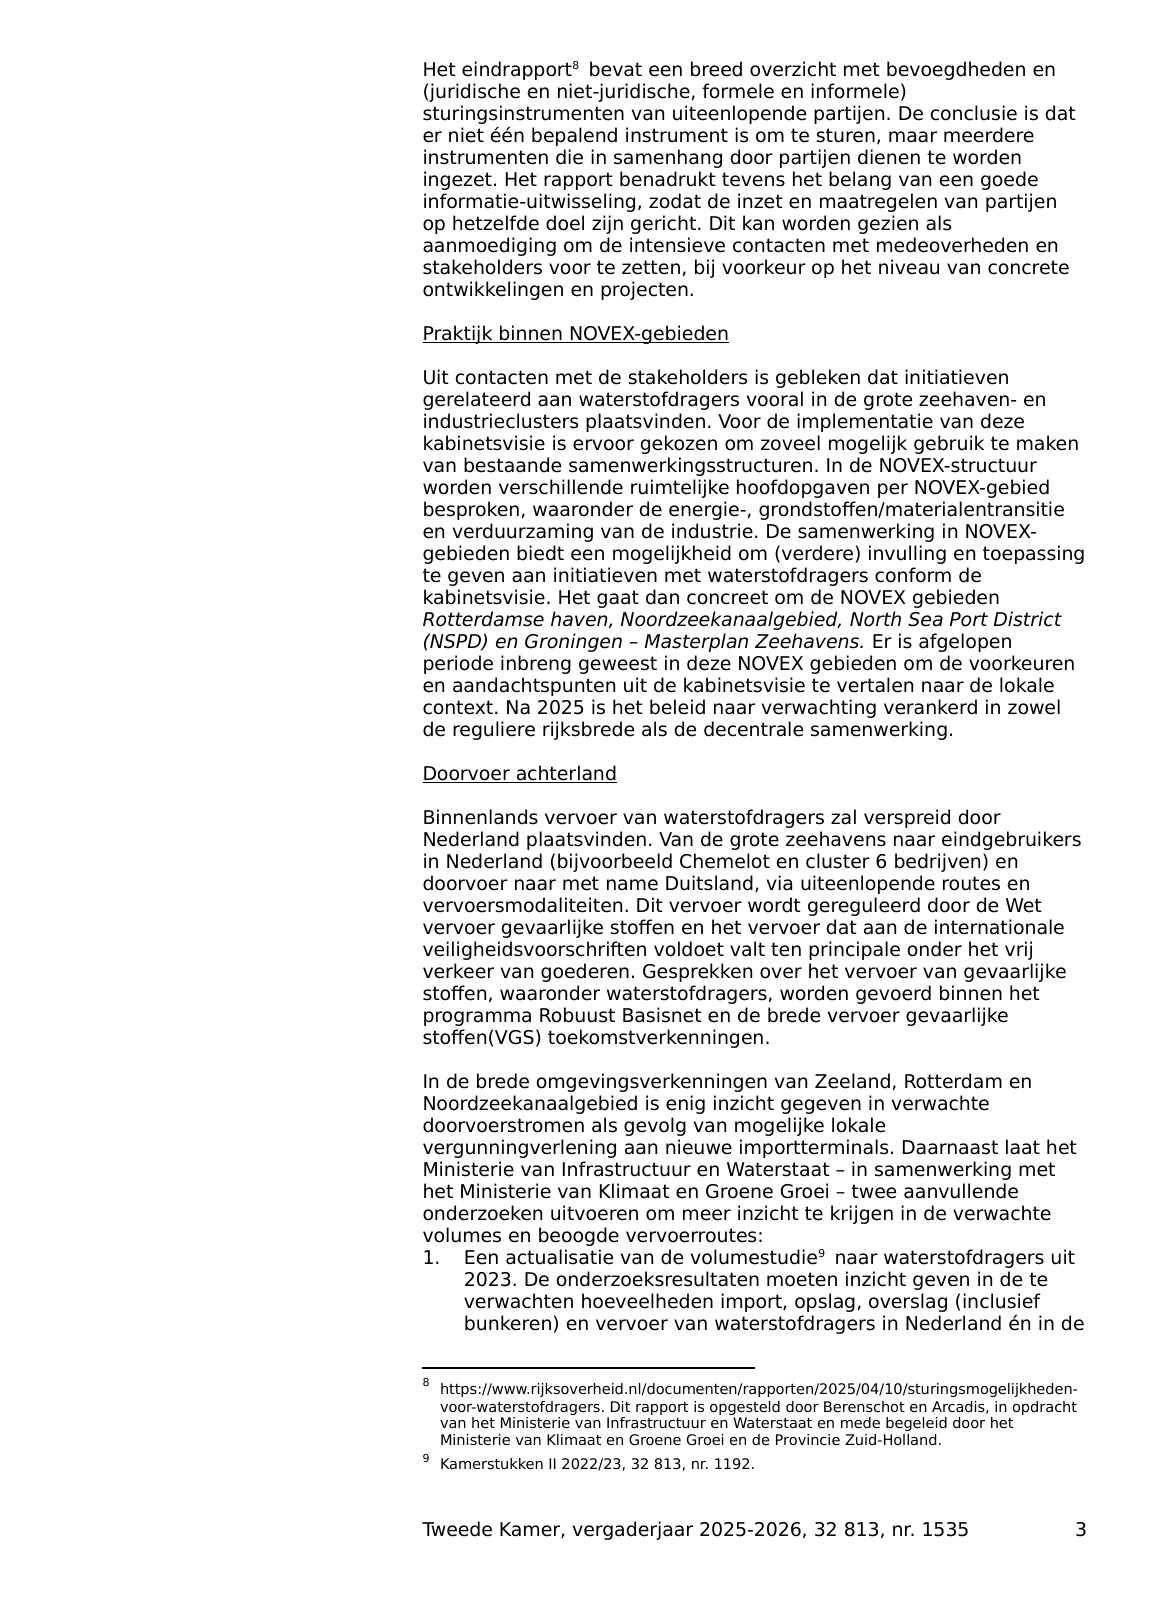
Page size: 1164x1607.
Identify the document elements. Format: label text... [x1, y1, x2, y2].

text 1. Een actualisatie van de volumestudie naar waterstofdragers uit 2023. De onderzoeksresultaten moeten inzicht geven in de te verwachten hoeveelheden import, opslag, overslag (inclusief bunkeren) en vervoer van waterstofdragers in Nederland én in de [422, 1247, 1087, 1335]
subtitle Praktijk binnen NOVEX-gebieden [422, 323, 1087, 345]
text In de brede omgevingsverkenningen van Zeeland, Rotterdam en Noordzeekanaalgebied is enig inzicht gegeven in verwachte doorvoerstromen als gevolg van mogelijke lokale vergunningverlening aan nieuwe importterminals. Daarnaast laat het Ministerie van Infrastructuur en Waterstaat – in samenwerking met het Ministerie van Klimaat en Groene Groei – twee aanvullende onderzoeken uitvoeren om meer inzicht te krijgen in de verwachte volumes en beoogde vervoerroutes: [422, 1071, 1087, 1247]
text Binnenlands vervoer van waterstofdragers zal verspreid door Nederland plaatsvinden. Van de grote zeehavens naar eindgebruikers in Nederland (bijvoorbeeld Chemelot en cluster 6 bedrijven) en doorvoer naar met name Duitsland, via uiteenlopende routes en vervoersmodaliteiten. Dit vervoer wordt gereguleerd door de Wet vervoer gevaarlijke stoffen en het vervoer dat aan de internationale veiligheidsvoorschriften voldoet valt ten principale onder het vrij verkeer van goederen. Gesprekken over het vervoer van gevaarlijke stoffen, waaronder waterstofdragers, worden gevoerd binnen het programma Robuust Basisnet en de brede vervoer gevaarlijke stoffen(VGS) toekomstverkenningen. [422, 807, 1087, 1049]
text Kamerstukken II 2022/23, 32 813, nr. 1192. [422, 1452, 1087, 1474]
text Uit contacten met de stakeholders is gebleken dat initiatieven gerelateerd aan waterstofdragers vooral in de grote zeehaven- en industrieclusters plaatsvinden. Voor de implementatie van deze kabinetsvisie is ervoor gekozen om zoveel mogelijk gebruik te maken van bestaande samenwerkingsstructuren. In de NOVEX-structuur worden verschillende ruimtelijke hoofdopgaven per NOVEX-gebied besproken, waaronder de energie-, grondstoffen/materialentransitie en verduurzaming van de industrie. De samenwerking in NOVEX-gebieden biedt een mogelijkheid om (verdere) invulling en toepassing te geven aan initiatieven met waterstofdragers conform de kabinetsvisie. Het gaat dan concreet om de NOVEX gebieden Rotterdamse haven, Noordzeekanaalgebied, North Sea Port District (NSPD) en Groningen – Masterplan Zeehavens. Er is afgelopen periode inbreng geweest in deze NOVEX gebieden om de voorkeuren en aandachtspunten uit de kabinetsvisie te vertalen naar de lokale context. Na 2025 is het beleid naar verwachting verankerd in zowel de reguliere rijksbrede als de decentrale samenwerking. [422, 367, 1087, 741]
text Het eindrapport bevat een breed overzicht met bevoegdheden en (juridische en niet-juridische, formele en informele) sturingsinstrumenten van uiteenlopende partijen. De conclusie is dat er niet één bepalend instrument is om te sturen, maar meerdere instrumenten die in samenhang door partijen dienen te worden ingezet. Het rapport benadrukt tevens het belang van een goede informatie-uitwisseling, zodat de inzet en maatregelen van partijen op hetzelfde doel zijn gericht. Dit kan worden gezien als aanmoediging om de intensieve contacten met medeoverheden en stakeholders voor te zetten, bij voorkeur op het niveau van concrete ontwikkelingen en projecten. [422, 59, 1087, 301]
subtitle Doorvoer achterland [422, 763, 1087, 785]
text https://www.rijksoverheid.nl/documenten/rapporten/2025/04/10/sturingsmogelijkheden-voor-waterstofdragers. Dit rapport is opgesteld door Berenschot en Arcadis, in opdracht van het Ministerie van Infrastructuur en Waterstaat en mede begeleid door het Ministerie van Klimaat en Groene Groei en de Provincie Zuid-Holland. [422, 1377, 1087, 1449]
